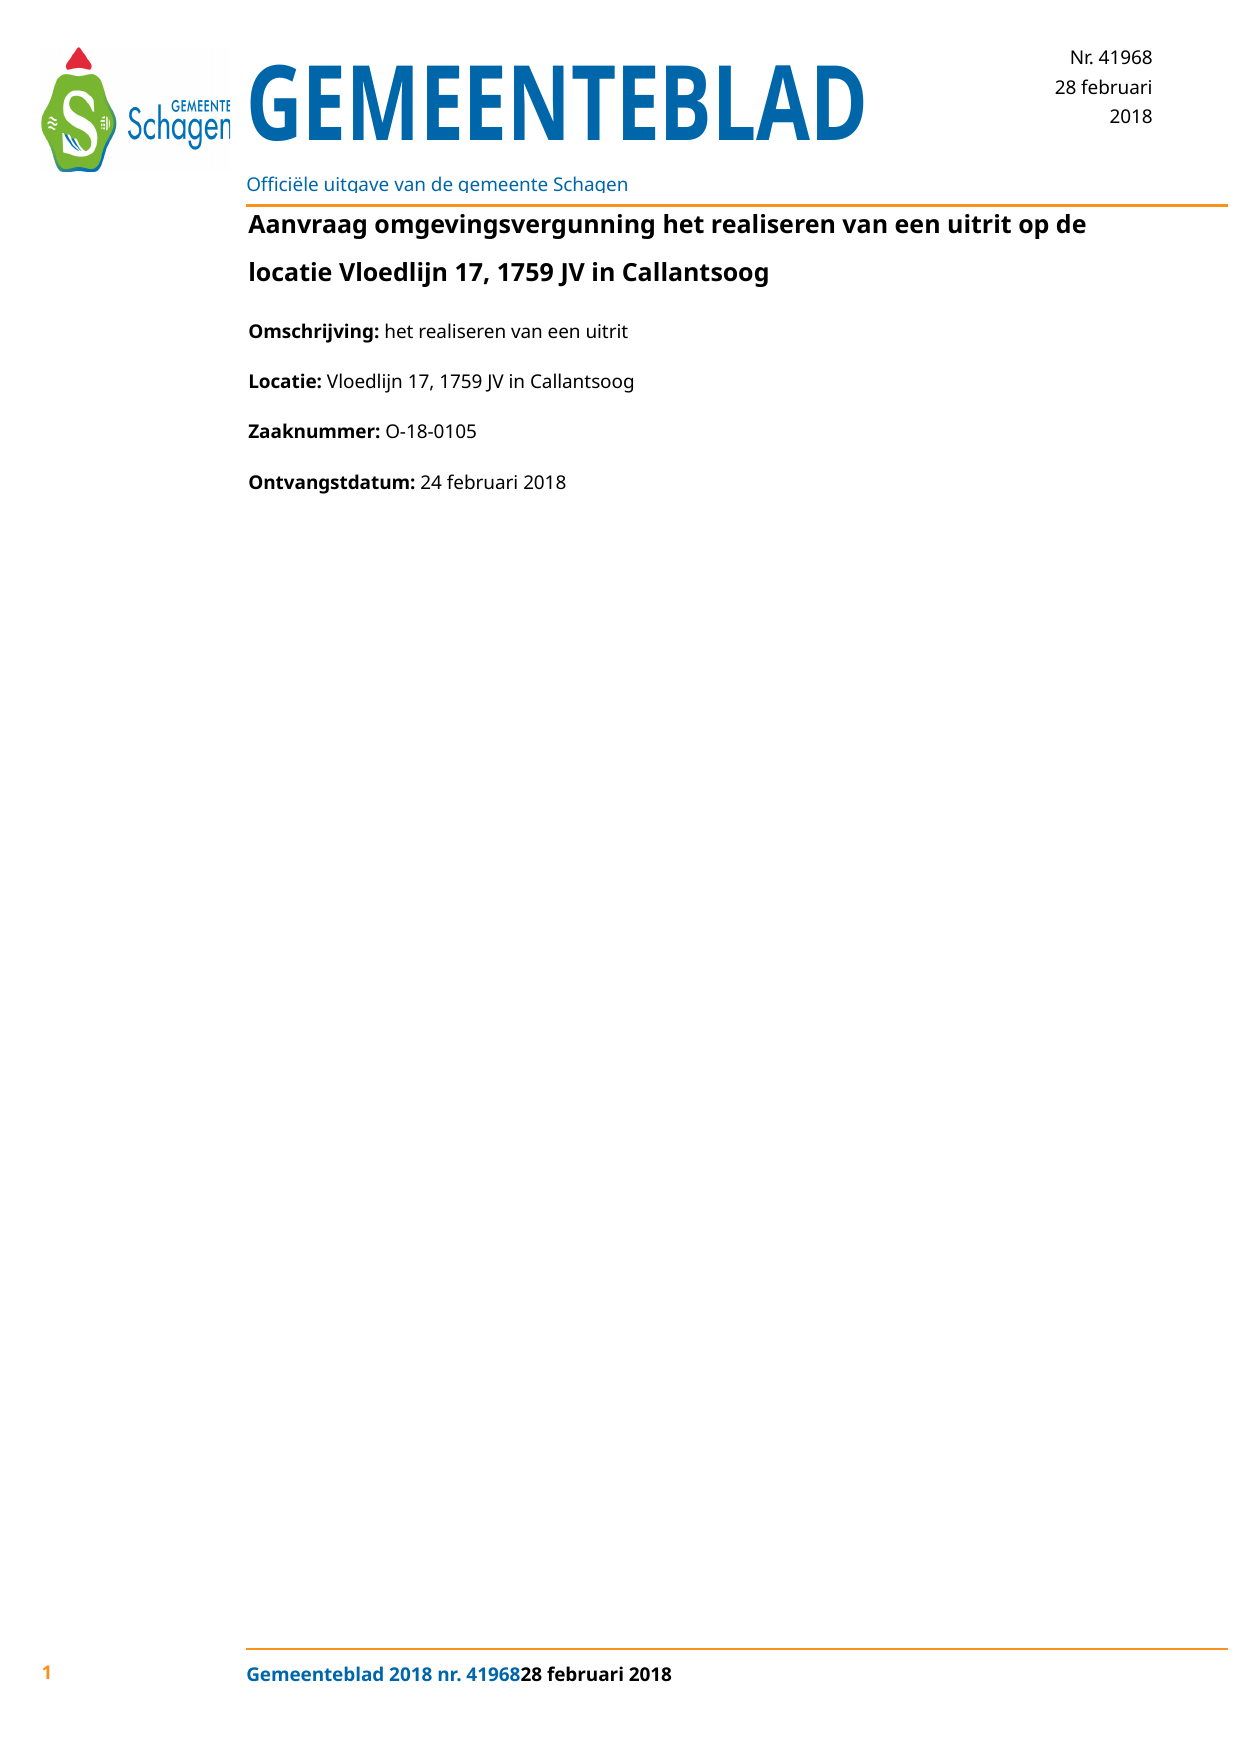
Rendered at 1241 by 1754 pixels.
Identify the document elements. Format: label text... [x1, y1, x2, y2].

text Zaaknummer: O-18-0105 [248, 419, 1152, 444]
text Ontvangstdatum: 24 februari 2018 [248, 469, 1152, 495]
text Omschrijving: het realiseren van een uitrit [248, 318, 1152, 344]
text Aanvraag omgevingsvergunning het realiseren van een uitrit op de locatie Vloedlijn 17, 1759 JV in Callantsoog [248, 207, 1152, 288]
picture [41, 47, 231, 172]
text Locatie: Vloedlijn 17, 1759 JV in Callantsoog [248, 368, 1152, 394]
